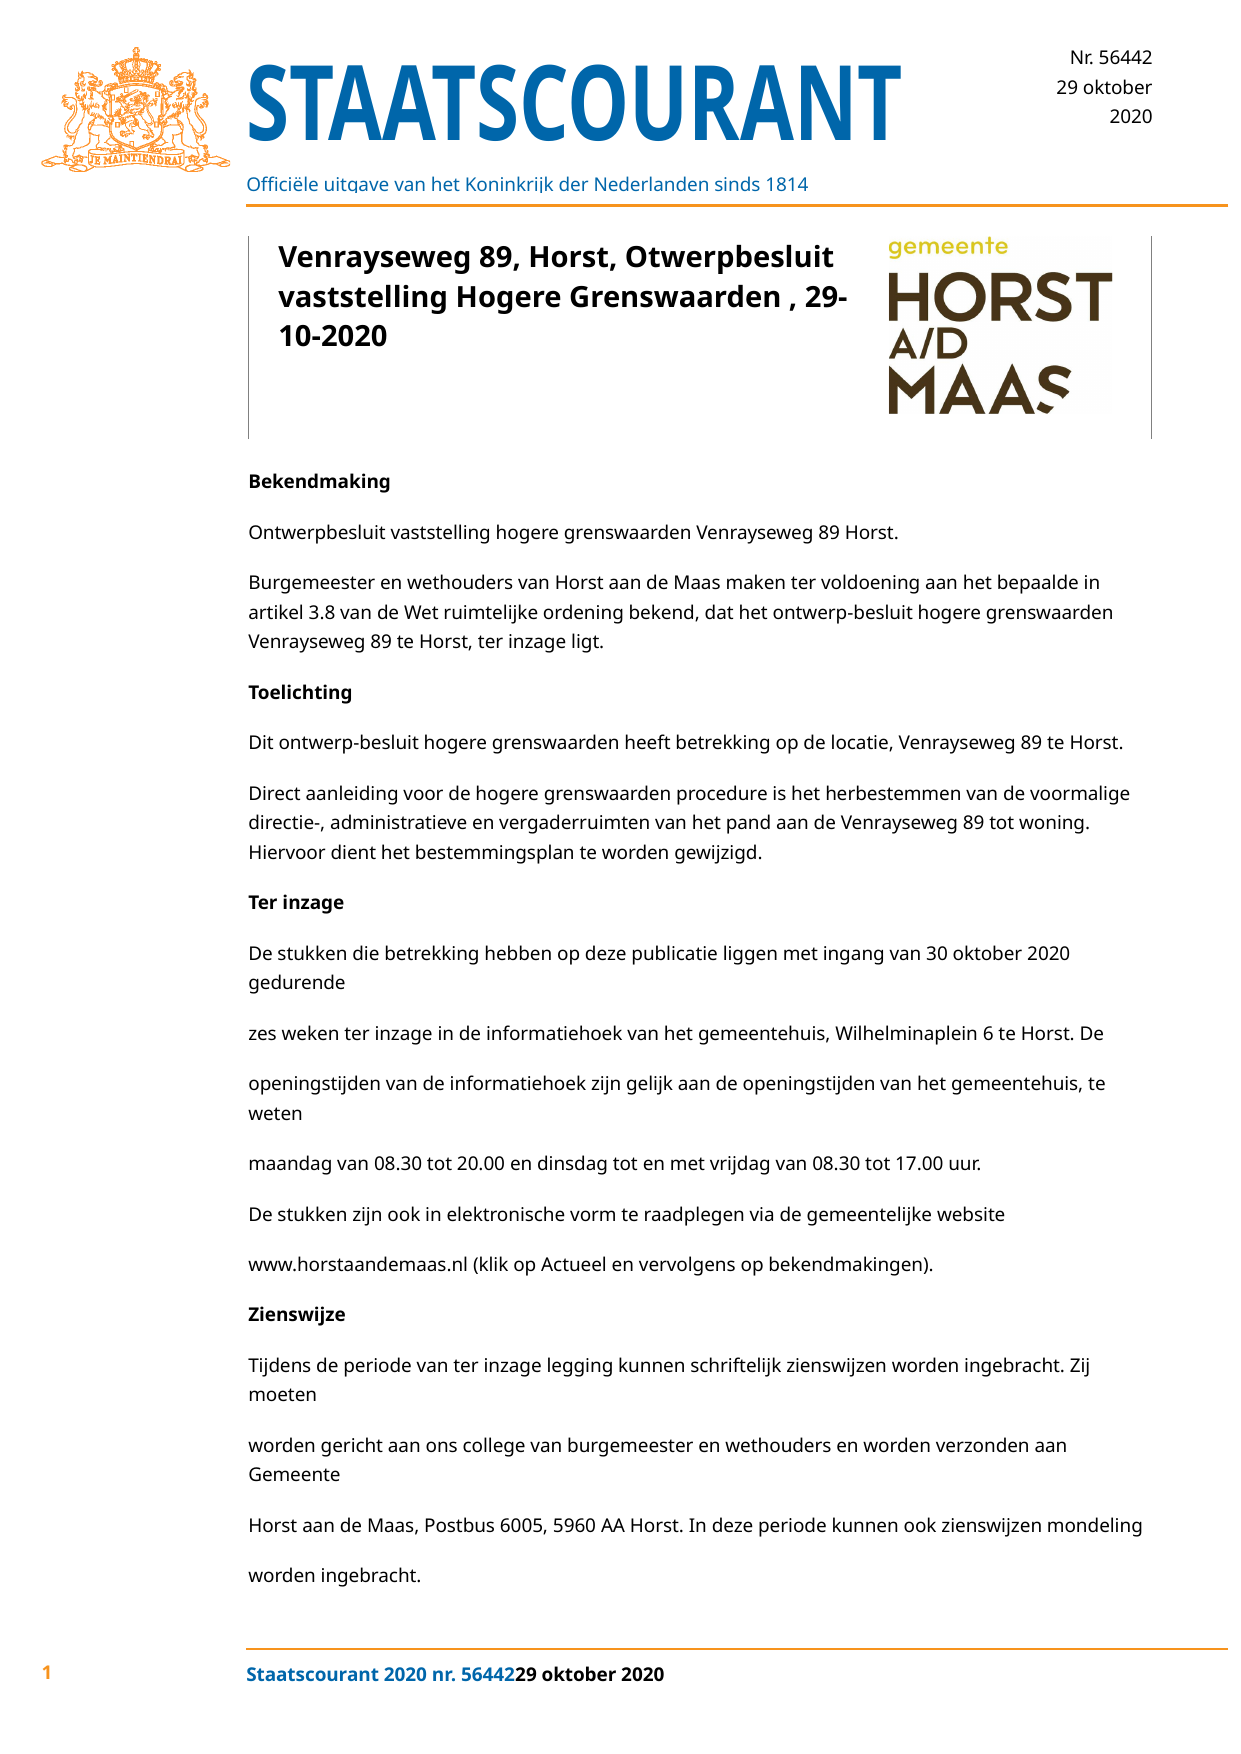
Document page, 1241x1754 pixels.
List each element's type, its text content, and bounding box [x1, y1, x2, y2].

text www.horstaandemaas.nl (klik op Actueel en vervolgens op bekendmakingen). [248, 1251, 1152, 1277]
text openingstijden van de informatiehoek zijn gelijk aan de openingstijden van het gemeentehuis, te weten [248, 1070, 1152, 1126]
text Horst aan de Maas, Postbus 6005, 5960 AA Horst. In deze periode kunnen ook zienswijzen mondeling [248, 1512, 1152, 1538]
text De stukken die betrekking hebben op deze publicatie liggen met ingang van 30 oktober 2020 gedurende [248, 940, 1152, 995]
table_header [850, 414, 1151, 439]
text worden ingebracht. [248, 1562, 1152, 1588]
text De stukken zijn ook in elektronische vorm te raadplegen via de gemeentelijke website [248, 1201, 1152, 1226]
table_header [850, 236, 888, 413]
text Zienswijze [248, 1302, 1152, 1327]
text Ter inzage [248, 889, 1152, 915]
picture [888, 236, 1113, 414]
text Bekendmaking [248, 469, 1152, 494]
text Direct aanleiding voor de hogere grenswaarden procedure is het herbestemmen van de voormalige directie-, administratieve en vergaderruimten van het pand aan de Venrayseweg 89 tot woning. Hiervoor dient het bestemmingsplan te worden gewijzigd. [248, 780, 1152, 865]
table_header [1113, 236, 1151, 413]
table_header Venrayseweg 89, Horst, Otwerpbesluit vaststelling Hogere Grenswaarden , 29-10-2020 [249, 236, 850, 439]
text Ontwerpbesluit vaststelling hogere grenswaarden Venrayseweg 89 Horst. [248, 519, 1152, 545]
text worden gericht aan ons college van burgemeester en wethouders en worden verzonden aan Gemeente [248, 1432, 1152, 1487]
text Tijdens de periode van ter inzage legging kunnen schriftelijk zienswijzen worden ingebracht. Zij moeten [248, 1352, 1152, 1407]
text Burgemeester en wethouders van Horst aan de Maas maken ter voldoening aan het bepaalde in artikel 3.8 van de Wet ruimtelijke ordening bekend, dat het ontwerp-besluit hogere grenswaarden Venrayseweg 89 te Horst, ter inzage ligt. [248, 569, 1152, 654]
text Dit ontwerp-besluit hogere grenswaarden heeft betrekking op de locatie, Venrayseweg 89 te Horst. [248, 729, 1152, 755]
text Toelichting [248, 679, 1152, 705]
text maandag van 08.30 tot 20.00 en dinsdag tot en met vrijdag van 08.30 tot 17.00 uur. [248, 1150, 1152, 1176]
text zes weken ter inzage in de informatiehoek van het gemeentehuis, Wilhelminaplein 6 te Horst. De [248, 1020, 1152, 1046]
picture [41, 47, 231, 172]
